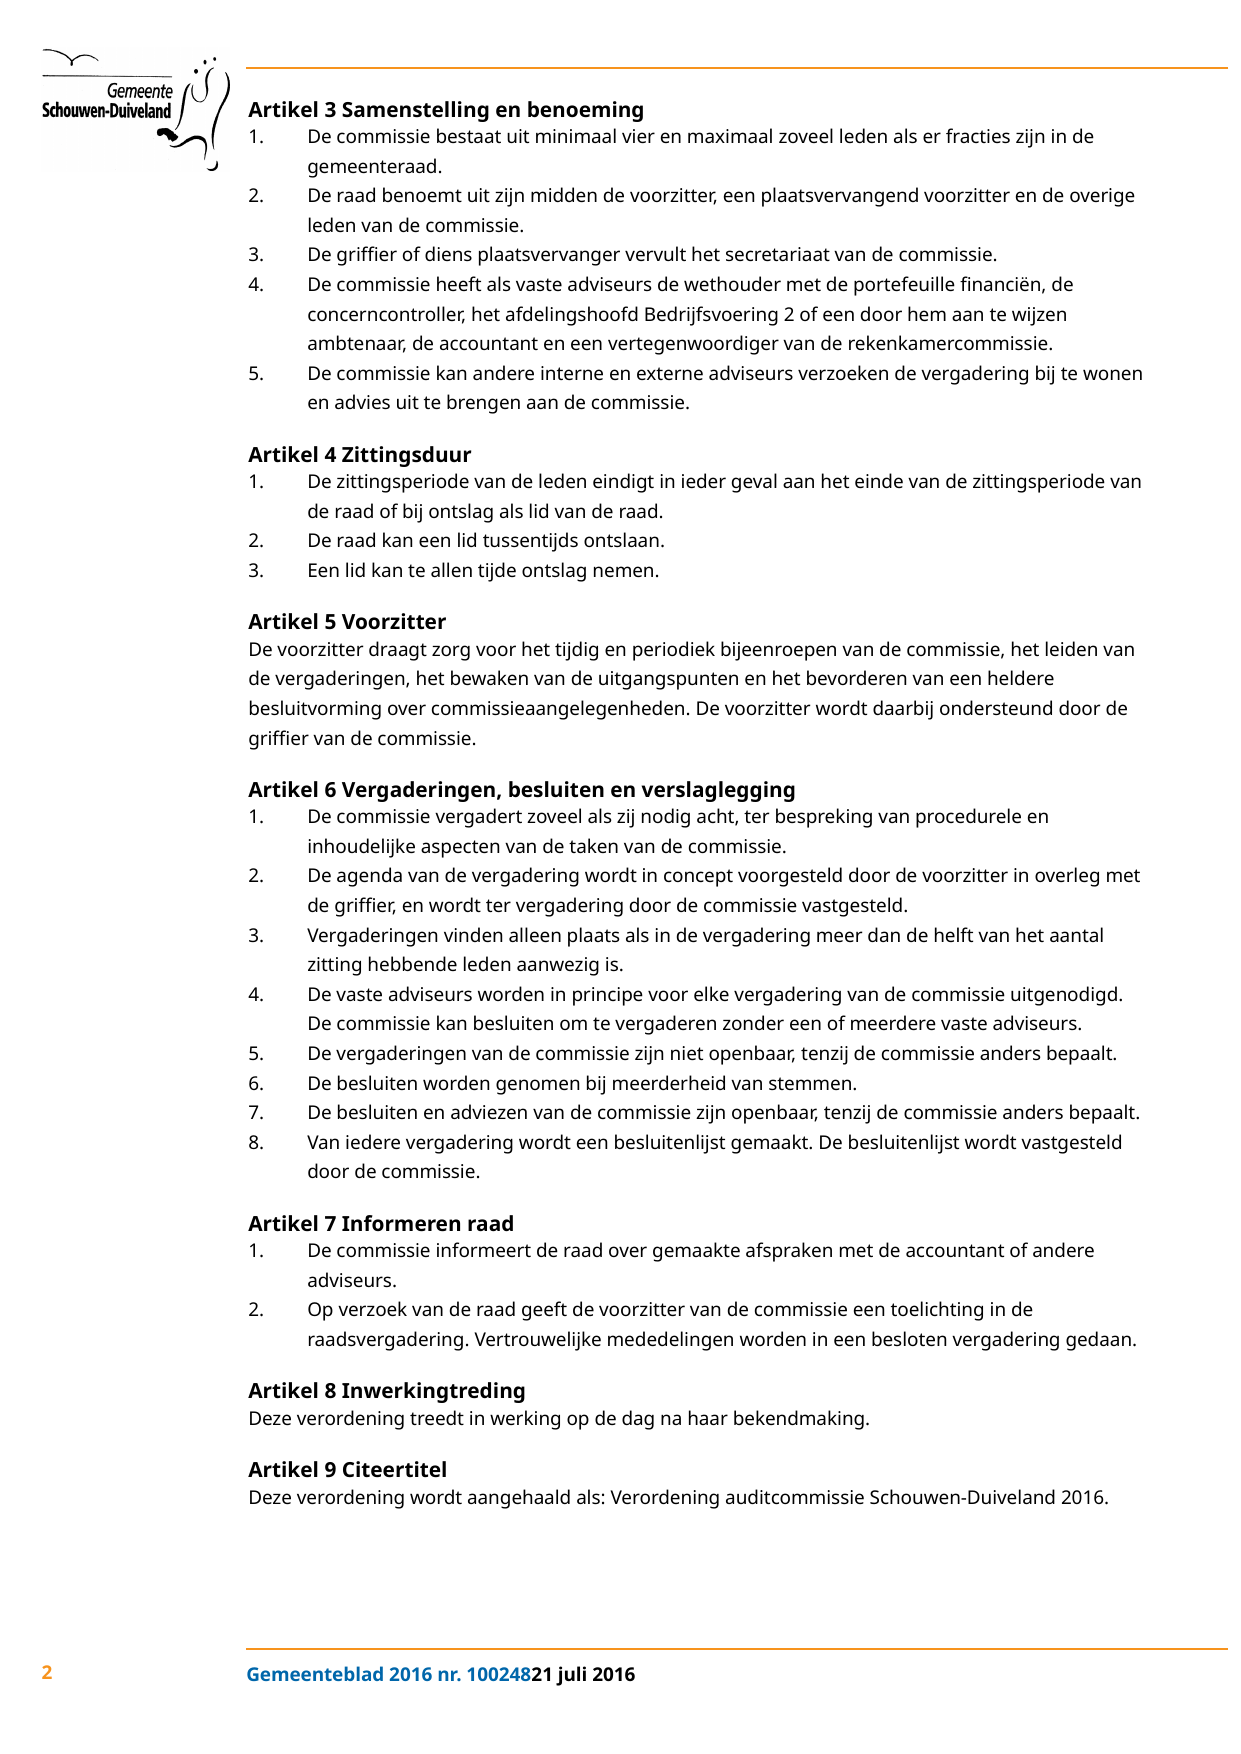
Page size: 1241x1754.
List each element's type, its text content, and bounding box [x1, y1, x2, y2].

text Artikel 8 Inwerkingtreding [248, 1377, 1152, 1405]
list De commissie informeert de raad over gemaakte afspraken met de accountant of andere adviseurs. [248, 1237, 1152, 1293]
text De voorzitter draagt zorg voor het tijdig en periodiek bijeenroepen van de commissie, het leiden van de vergaderingen, het bewaken van de uitgangspunten en het bevorderen van een heldere besluitvorming over commissieaangelegenheden. De voorzitter wordt daarbij ondersteund door de griffier van de commissie. [248, 636, 1152, 750]
list De commissie heeft als vaste adviseurs de wethouder met de portefeuille financiën, de concerncontroller, het afdelingshoofd Bedrijfsvoering 2 of een door hem aan te wijzen ambtenaar, de accountant en een vertegenwoordiger van de rekenkamercommissie. [248, 271, 1152, 356]
picture [41, 47, 231, 172]
text Artikel 4 Zittingsduur [248, 440, 1152, 468]
text Deze verordening treedt in werking op de dag na haar bekendmaking. [248, 1405, 1152, 1431]
text Artikel 5 Voorzitter [248, 607, 1152, 636]
list Van iedere vergadering wordt een besluitenlijst gemaakt. De besluitenlijst wordt vastgesteld door de commissie. [248, 1129, 1152, 1184]
list De zittingsperiode van de leden eindigt in ieder geval aan het einde van de zittingsperiode van de raad of bij ontslag als lid van de raad. [248, 468, 1152, 524]
list De besluiten worden genomen bij meerderheid van stemmen. [248, 1070, 1152, 1096]
list Op verzoek van de raad geeft de voorzitter van de commissie een toelichting in de raadsvergadering. Vertrouwelijke mededelingen worden in een besloten vergadering gedaan. [248, 1297, 1152, 1352]
list De commissie bestaat uit minimaal vier en maximaal zoveel leden als er fracties zijn in de gemeenteraad. [248, 123, 1152, 178]
list De agenda van de vergadering wordt in concept voorgesteld door de voorzitter in overleg met de griffier, en wordt ter vergadering door de commissie vastgesteld. [248, 863, 1152, 918]
text Artikel 6 Vergaderingen, besluiten en verslaglegging [248, 775, 1152, 803]
text Artikel 9 Citeertitel [248, 1455, 1152, 1484]
list De commissie vergadert zoveel als zij nodig acht, ter bespreking van procedurele en inhoudelijke aspecten van de taken van de commissie. [248, 803, 1152, 859]
list Een lid kan te allen tijde ontslag nemen. [248, 557, 1152, 583]
text Deze verordening wordt aangehaald als: Verordening auditcommissie Schouwen-Duiveland 2016. [248, 1484, 1152, 1509]
list De vaste adviseurs worden in principe voor elke vergadering van de commissie uitgenodigd. De commissie kan besluiten om te vergaderen zonder een of meerdere vaste adviseurs. [248, 981, 1152, 1036]
list De raad kan een lid tussentijds ontslaan. [248, 527, 1152, 553]
list De commissie kan andere interne en externe adviseurs verzoeken de vergadering bij te wonen en advies uit te brengen aan de commissie. [248, 360, 1152, 415]
list De vergaderingen van de commissie zijn niet openbaar, tenzij de commissie anders bepaalt. [248, 1040, 1152, 1066]
list Vergaderingen vinden alleen plaats als in de vergadering meer dan de helft van het aantal zitting hebbende leden aanwezig is. [248, 922, 1152, 977]
text Artikel 3 Samenstelling en benoeming [248, 95, 1152, 123]
list De raad benoemt uit zijn midden de voorzitter, een plaatsvervangend voorzitter en de overige leden van de commissie. [248, 182, 1152, 238]
list De besluiten en adviezen van de commissie zijn openbaar, tenzij de commissie anders bepaalt. [248, 1099, 1152, 1125]
text Artikel 7 Informeren raad [248, 1209, 1152, 1237]
list De griffier of diens plaatsvervanger vervult het secretariaat van de commissie. [248, 242, 1152, 267]
